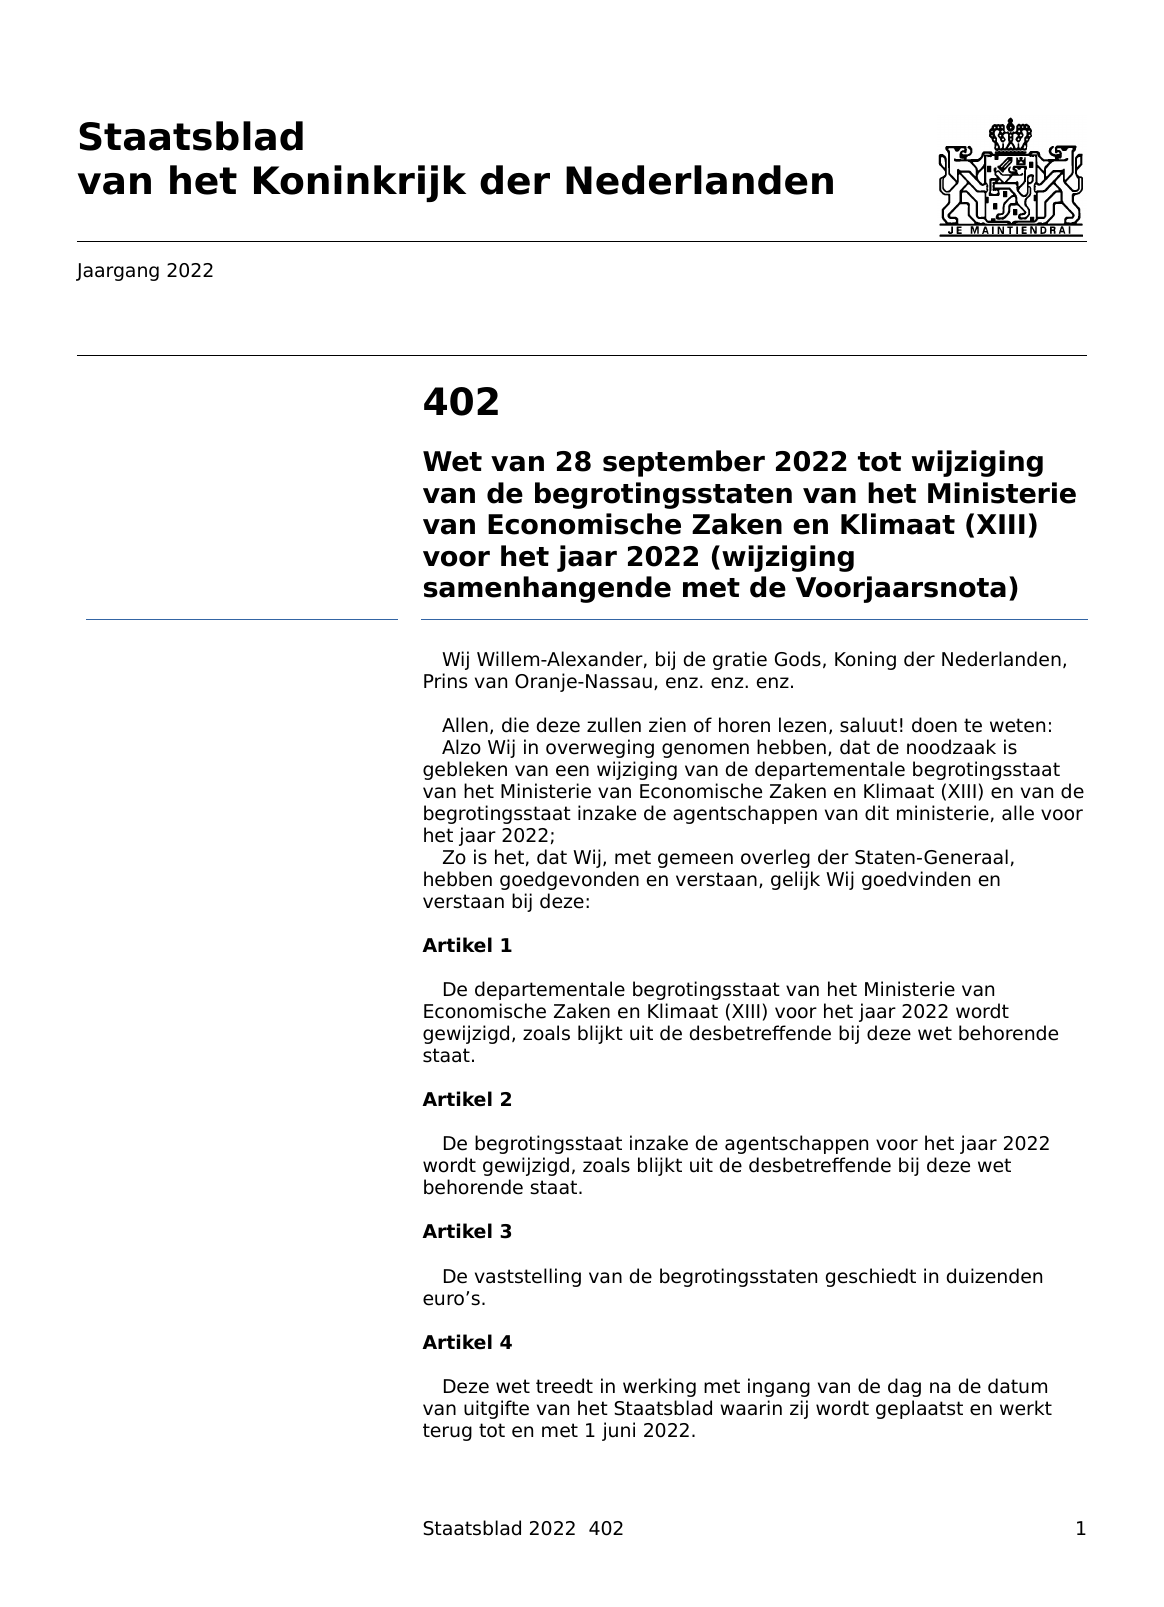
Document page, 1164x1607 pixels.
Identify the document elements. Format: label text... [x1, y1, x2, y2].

text Allen, die deze zullen zien of horen lezen, saluut! doen te weten: [422, 715, 1087, 737]
table_header Staatsblad van het Koninkrijk der Nederlanden [77, 100, 886, 241]
subtitle Artikel 1 [422, 935, 1087, 957]
text De departementale begrotingsstaat van het Ministerie van Economische Zaken en Klimaat (XIII) voor het jaar 2022 wordt gewijzigd, zoals blijkt uit de desbetreffende bij deze wet behorende staat. [422, 979, 1087, 1067]
text Wij Willem-Alexander, bij de gratie Gods, Koning der Nederlanden, Prins van Oranje-Nassau, enz. enz. enz. [422, 649, 1087, 693]
picture [936, 115, 1087, 240]
text Deze wet treedt in werking met ingang van de dag na de datum van uitgifte van het Staatsblad waarin zij wordt geplaatst en werkt terug tot en met 1 juni 2022. [422, 1376, 1087, 1442]
text De begrotingsstaat inzake de agentschappen voor het jaar 2022 wordt gewijzigd, zoals blijkt uit de desbetreffende bij deze wet behorende staat. [422, 1133, 1087, 1199]
subtitle Artikel 4 [422, 1332, 1087, 1354]
subtitle 402 [422, 381, 1087, 424]
text De vaststelling van de begrotingsstaten geschiedt in duizenden euro’s. [422, 1266, 1087, 1309]
table_cell Jaargang 2022 [77, 242, 1087, 355]
text Alzo Wij in overweging genomen hebben, dat de noodzaak is gebleken van een wijziging van de departementale begrotingsstaat van het Ministerie van Economische Zaken en Klimaat (XIII) en van de begrotingsstaat inzake de agentschappen van dit ministerie, alle voor het jaar 2022; [422, 737, 1087, 847]
table_header [886, 100, 1087, 241]
text Wet van 28 september 2022 tot wijziging van de begrotingsstaten van het Ministerie van Economische Zaken en Klimaat (XIII) voor het jaar 2022 (wijziging samenhangende met de Voorjaarsnota) [422, 447, 1087, 604]
text Zo is het, dat Wij, met gemeen overleg der Staten-Generaal, hebben goedgevonden en verstaan, gelijk Wij goedvinden en verstaan bij deze: [422, 847, 1087, 913]
subtitle Artikel 3 [422, 1221, 1087, 1243]
subtitle Artikel 2 [422, 1089, 1087, 1111]
